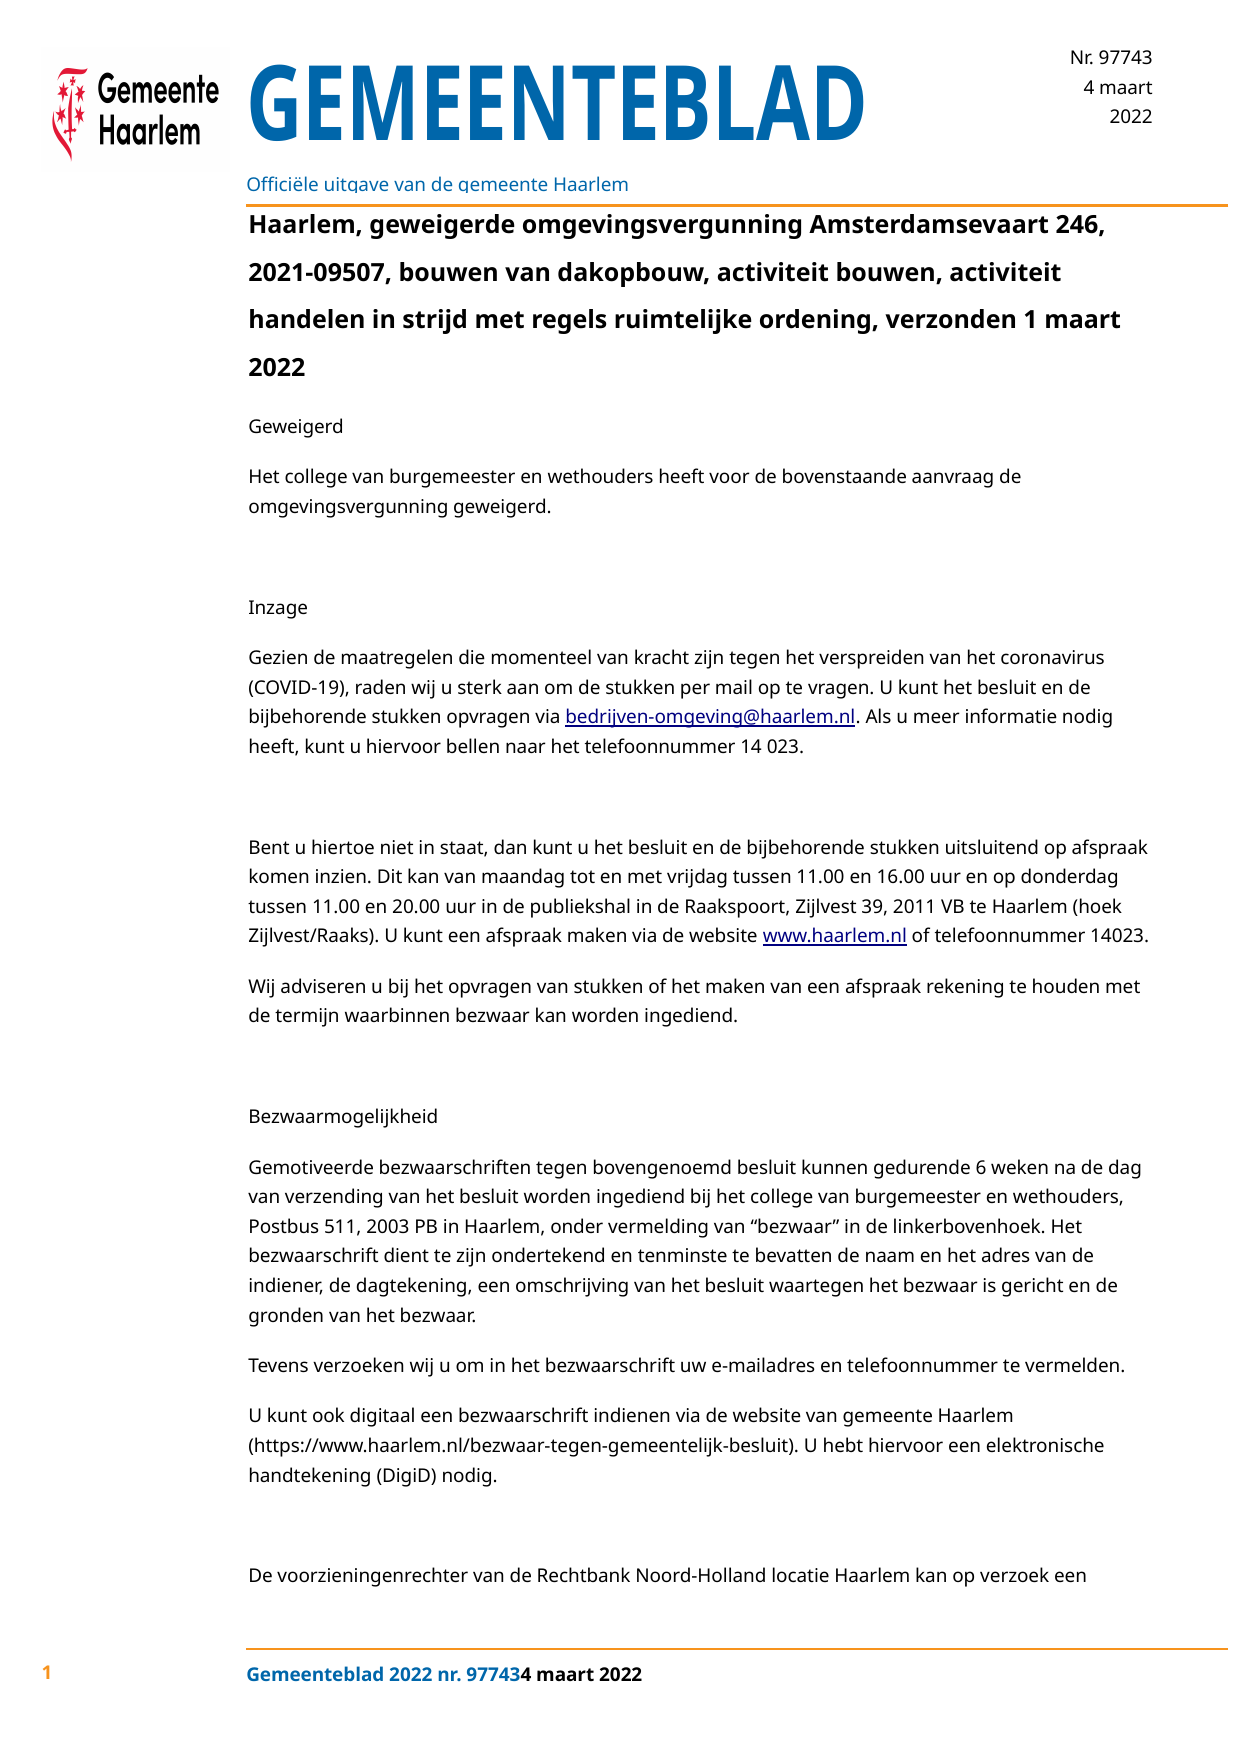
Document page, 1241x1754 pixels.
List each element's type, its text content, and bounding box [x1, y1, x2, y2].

text Tevens verzoeken wij u om in het bezwaarschrift uw e-mailadres en telefoonnummer te vermelden. [248, 1352, 1152, 1378]
text Inzage [248, 594, 1152, 620]
text Wij adviseren u bij het opvragen van stukken of het maken van een afspraak rekening te houden met de termijn waarbinnen bezwaar kan worden ingediend. [248, 973, 1152, 1028]
text U kunt ook digitaal een bezwaarschrift indienen via de website van gemeente Haarlem (https://www.haarlem.nl/bezwaar-tegen-gemeentelijk-besluit). U hebt hiervoor een elektronische handtekening (DigiD) nodig. [248, 1403, 1152, 1488]
text Het college van burgemeester en wethouders heeft voor de bovenstaande aanvraag de omgevingsvergunning geweigerd. [248, 463, 1152, 519]
text Bent u hiertoe niet in staat, dan kunt u het besluit en de bijbehorende stukken uitsluitend op afspraak komen inzien. Dit kan van maandag tot en met vrijdag tussen 11.00 en 16.00 uur en op donderdag tussen 11.00 en 20.00 uur in de publiekshal in de Raakspoort, Zijlvest 39, 2011 VB te Haarlem (hoek Zijlvest/Raaks). U kunt een afspraak maken via de website www.haarlem.nl of telefoonnummer 14023. [248, 834, 1152, 948]
text Bezwaarmogelijkheid [248, 1103, 1152, 1129]
text Gemotiveerde bezwaarschriften tegen bovengenoemd besluit kunnen gedurende 6 weken na de dag van verzending van het besluit worden ingediend bij het college van burgemeester en wethouders, Postbus 511, 2003 PB in Haarlem, onder vermelding van “bezwaar” in de linkerbovenhoek. Het bezwaarschrift dient te zijn ondertekend en tenminste te bevatten de naam en het adres van de indiener, de dagtekening, een omschrijving van het besluit waartegen het bezwaar is gericht en de gronden van het bezwaar. [248, 1154, 1152, 1328]
text De voorzieningenrechter van de Rechtbank Noord-Holland locatie Haarlem kan op verzoek een [248, 1563, 1152, 1588]
text Haarlem, geweigerde omgevingsvergunning Amsterdamsevaart 246, 2021-09507, bouwen van dakopbouw, activiteit bouwen, activiteit handelen in strijd met regels ruimtelijke ordening, verzonden 1 maart 2022 [248, 207, 1152, 384]
picture [41, 47, 231, 172]
text Gezien de maatregelen die momenteel van kracht zijn tegen het verspreiden van het coronavirus (COVID-19), raden wij u sterk aan om de stukken per mail op te vragen. U kunt het besluit en de bijbehorende stukken opvragen via bedrijven-omgeving@haarlem.nl. Als u meer informatie nodig heeft, kunt u hiervoor bellen naar het telefoonnummer 14 023. [248, 644, 1152, 759]
text Geweigerd [248, 413, 1152, 439]
